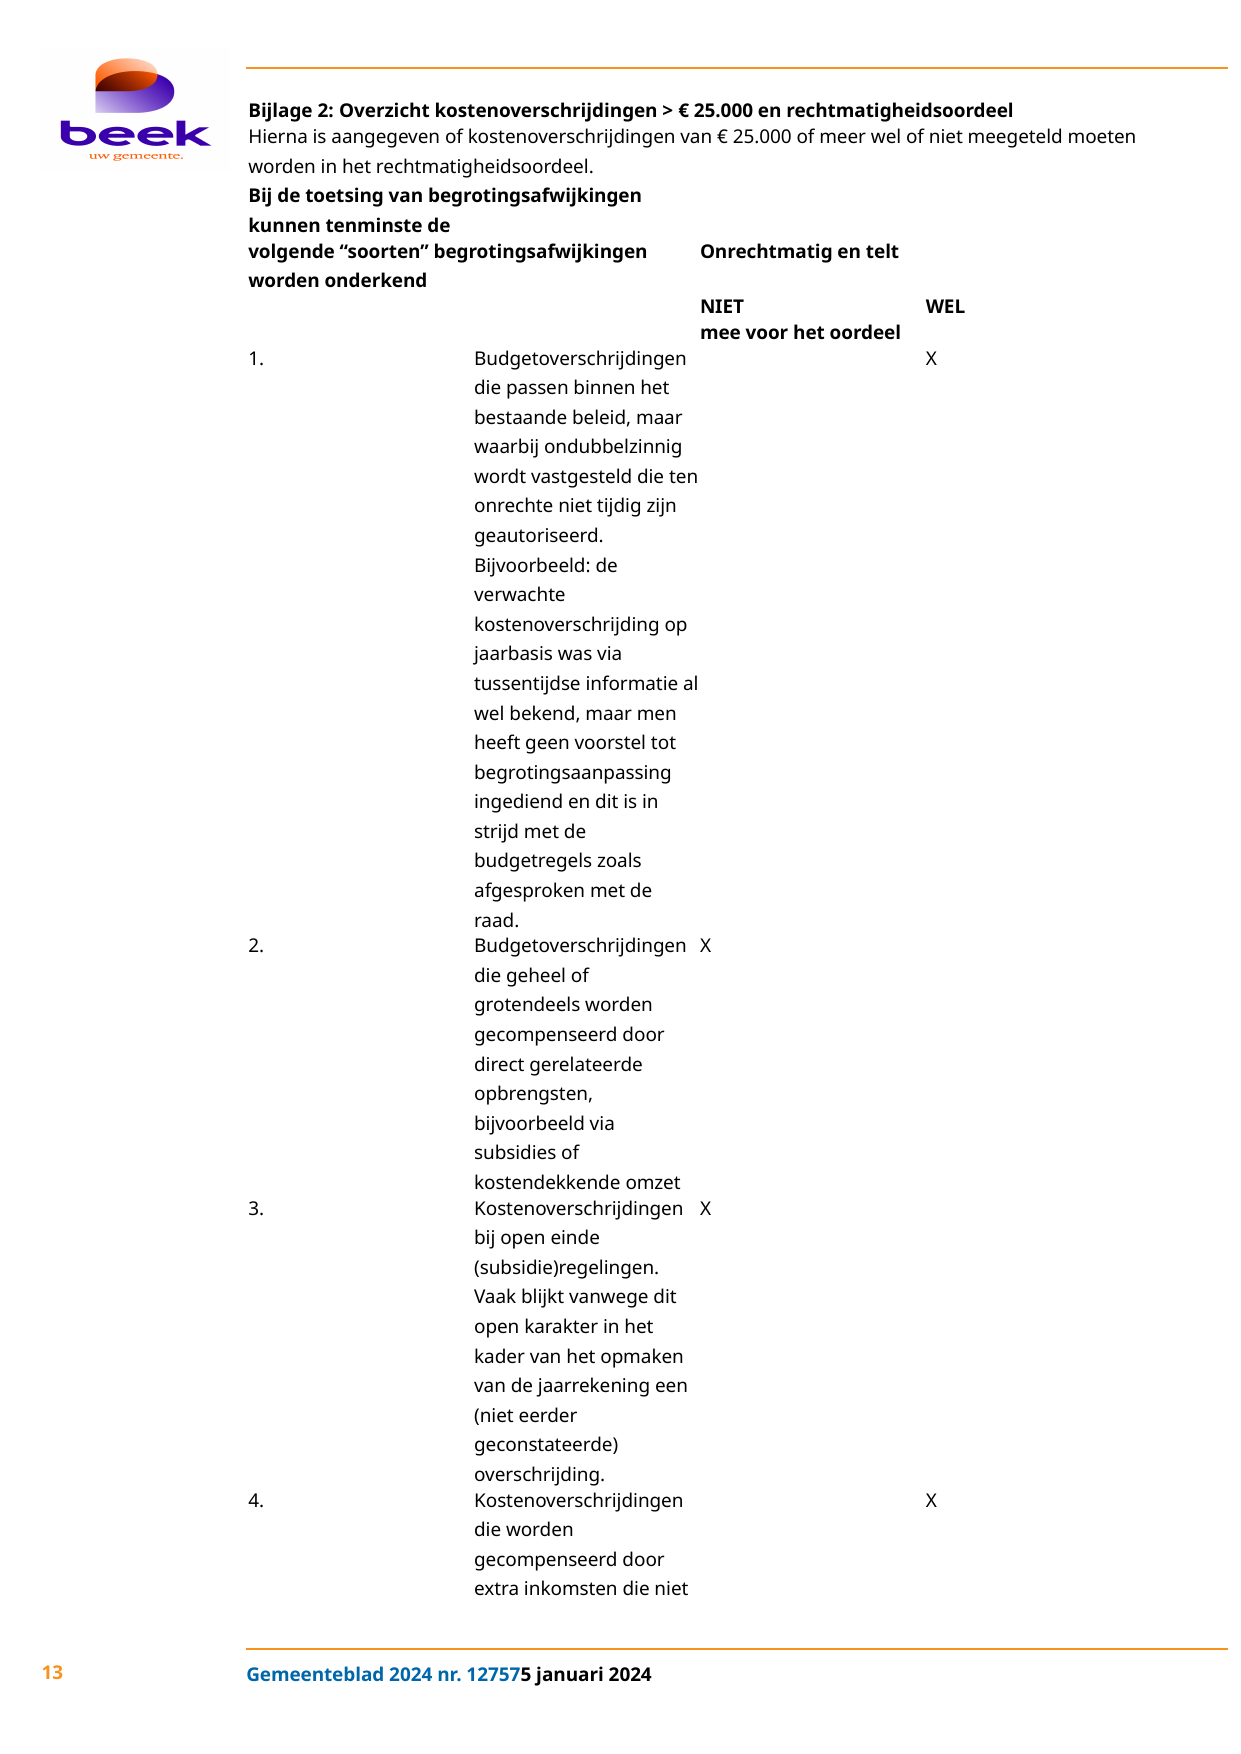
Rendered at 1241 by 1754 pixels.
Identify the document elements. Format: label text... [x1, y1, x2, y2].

table_cell volgende “soorten” begrotingsafwijkingen worden onderkend [248, 238, 700, 293]
table_cell WEL [926, 293, 1152, 319]
table_cell X [700, 933, 926, 1195]
table_cell Budgetoverschrijdingen die geheel of grotendeels worden gecompenseerd door direct gerelateerde opbrengsten, bijvoorbeeld via subsidies of kostendekkende omzet [474, 933, 700, 1195]
table_cell 3. [248, 1195, 474, 1487]
table_cell [248, 293, 474, 319]
table_cell [926, 1195, 1152, 1487]
table_cell X [926, 345, 1152, 932]
table_cell [474, 319, 700, 345]
text Bijlage 2: Overzicht kostenoverschrijdingen > € 25.000 en rechtmatigheidsoordeel [248, 95, 1152, 123]
table_cell Kostenoverschrijdingen bij open einde (subsidie)regelingen. Vaak blijkt vanwege dit open karakter in het kader van het opmaken van de jaarrekening een (niet eerder geconstateerde) overschrijding. [474, 1195, 700, 1487]
table_cell 4. [248, 1487, 474, 1601]
table_cell NIET [700, 293, 926, 319]
table_cell 2. [248, 933, 474, 1195]
table_cell Onrechtmatig en telt [700, 238, 1152, 293]
table_cell [248, 319, 474, 345]
table_cell Budgetoverschrijdingen die passen binnen het bestaande beleid, maar waarbij ondubbelzinnig wordt vastgesteld die ten onrechte niet tijdig zijn geautoriseerd. Bijvoorbeeld: de verwachte kostenoverschrijding op jaarbasis was via tussentijdse informatie al wel bekend, maar men heeft geen voorstel tot begrotingsaanpassing ingediend en dit is in strijd met de budgetregels zoals afgesproken met de raad. [474, 345, 700, 932]
table_cell [926, 933, 1152, 1195]
table_cell Kostenoverschrijdingen die worden gecompenseerd door extra inkomsten die niet [474, 1487, 700, 1601]
table_cell 1. [248, 345, 474, 932]
table_header Bij de toetsing van begrotingsafwijkingen kunnen tenminste de [248, 183, 700, 238]
table_cell [700, 1487, 926, 1601]
table_cell X [926, 1487, 1152, 1601]
table_cell X [700, 1195, 926, 1487]
table_cell mee voor het oordeel [700, 319, 1152, 345]
table_cell [700, 345, 926, 932]
text Hierna is aangegeven of kostenoverschrijdingen van € 25.000 of meer wel of niet meegeteld moeten worden in het rechtmatigheidsoordeel. [248, 123, 1152, 179]
picture [41, 47, 231, 172]
table_header [700, 183, 926, 238]
table_cell [474, 293, 700, 319]
table_header [926, 183, 1152, 238]
